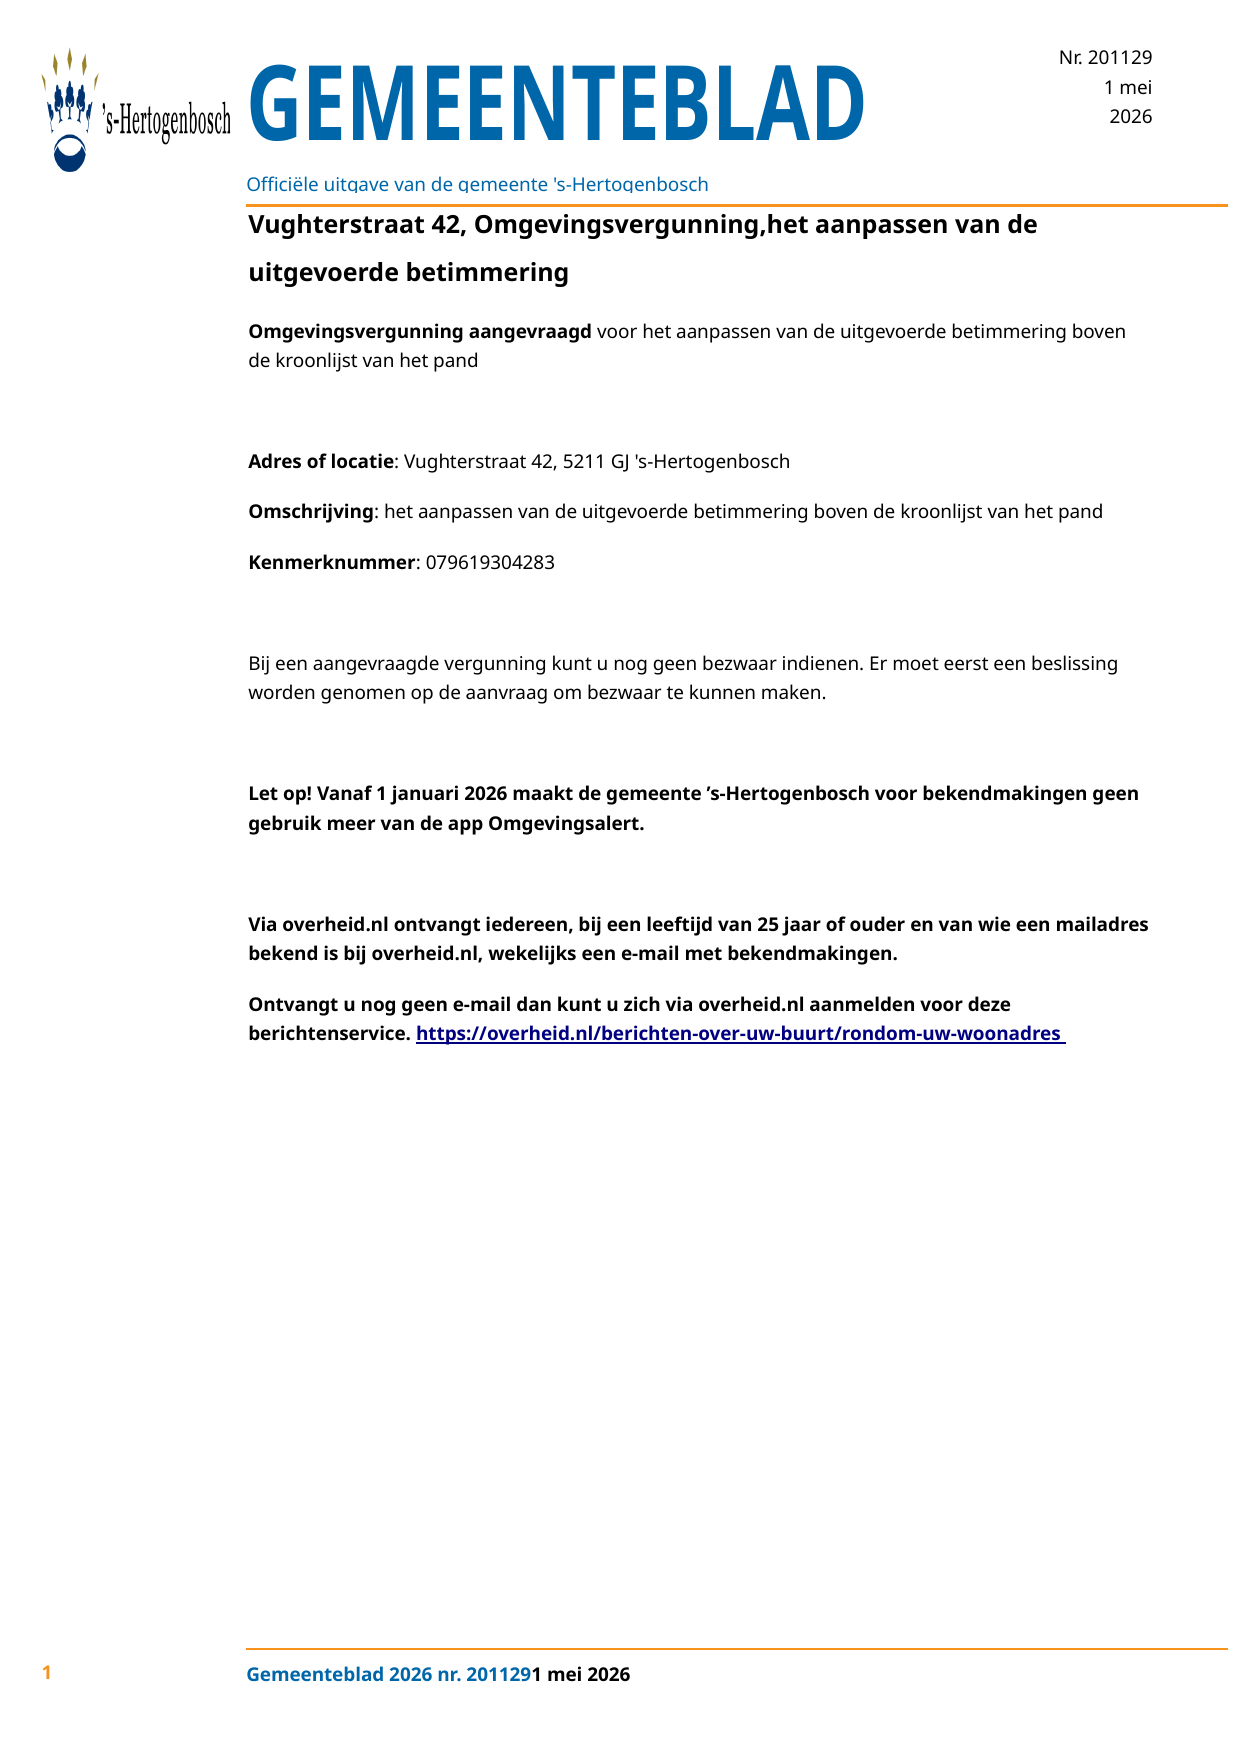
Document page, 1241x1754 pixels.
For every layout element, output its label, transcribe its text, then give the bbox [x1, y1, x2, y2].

text Omschrijving: het aanpassen van de uitgevoerde betimmering boven de kroonlijst van het pand [248, 499, 1152, 524]
text Vughterstraat 42, Omgevingsvergunning,het aanpassen van de uitgevoerde betimmering [248, 207, 1152, 288]
text Ontvangt u nog geen e-mail dan kunt u zich via overheid.nl aanmelden voor deze berichtenservice. https://overheid.nl/berichten-over-uw-buurt/rondom-uw-woonadres [248, 991, 1152, 1046]
text Bij een aangevraagde vergunning kunt u nog geen bezwaar indienen. Er moet eerst een beslissing worden genomen op de aanvraag om bezwaar te kunnen maken. [248, 650, 1152, 705]
text Adres of locatie: Vughterstraat 42, 5211 GJ 's-Hertogenbosch [248, 448, 1152, 474]
text Via overheid.nl ontvangt iedereen, bij een leeftijd van 25 jaar of ouder en van wie een mailadres bekend is bij overheid.nl, wekelijks een e-mail met bekendmakingen. [248, 911, 1152, 966]
text Let op! Vanaf 1 januari 2026 maakt de gemeente ’s-Hertogenbosch voor bekendmakingen geen gebruik meer van de app Omgevingsalert. [248, 780, 1152, 836]
picture [41, 47, 231, 172]
text Kenmerknummer: 079619304283 [248, 549, 1152, 575]
text Omgevingsvergunning aangevraagd voor het aanpassen van de uitgevoerde betimmering boven de kroonlijst van het pand [248, 318, 1152, 373]
